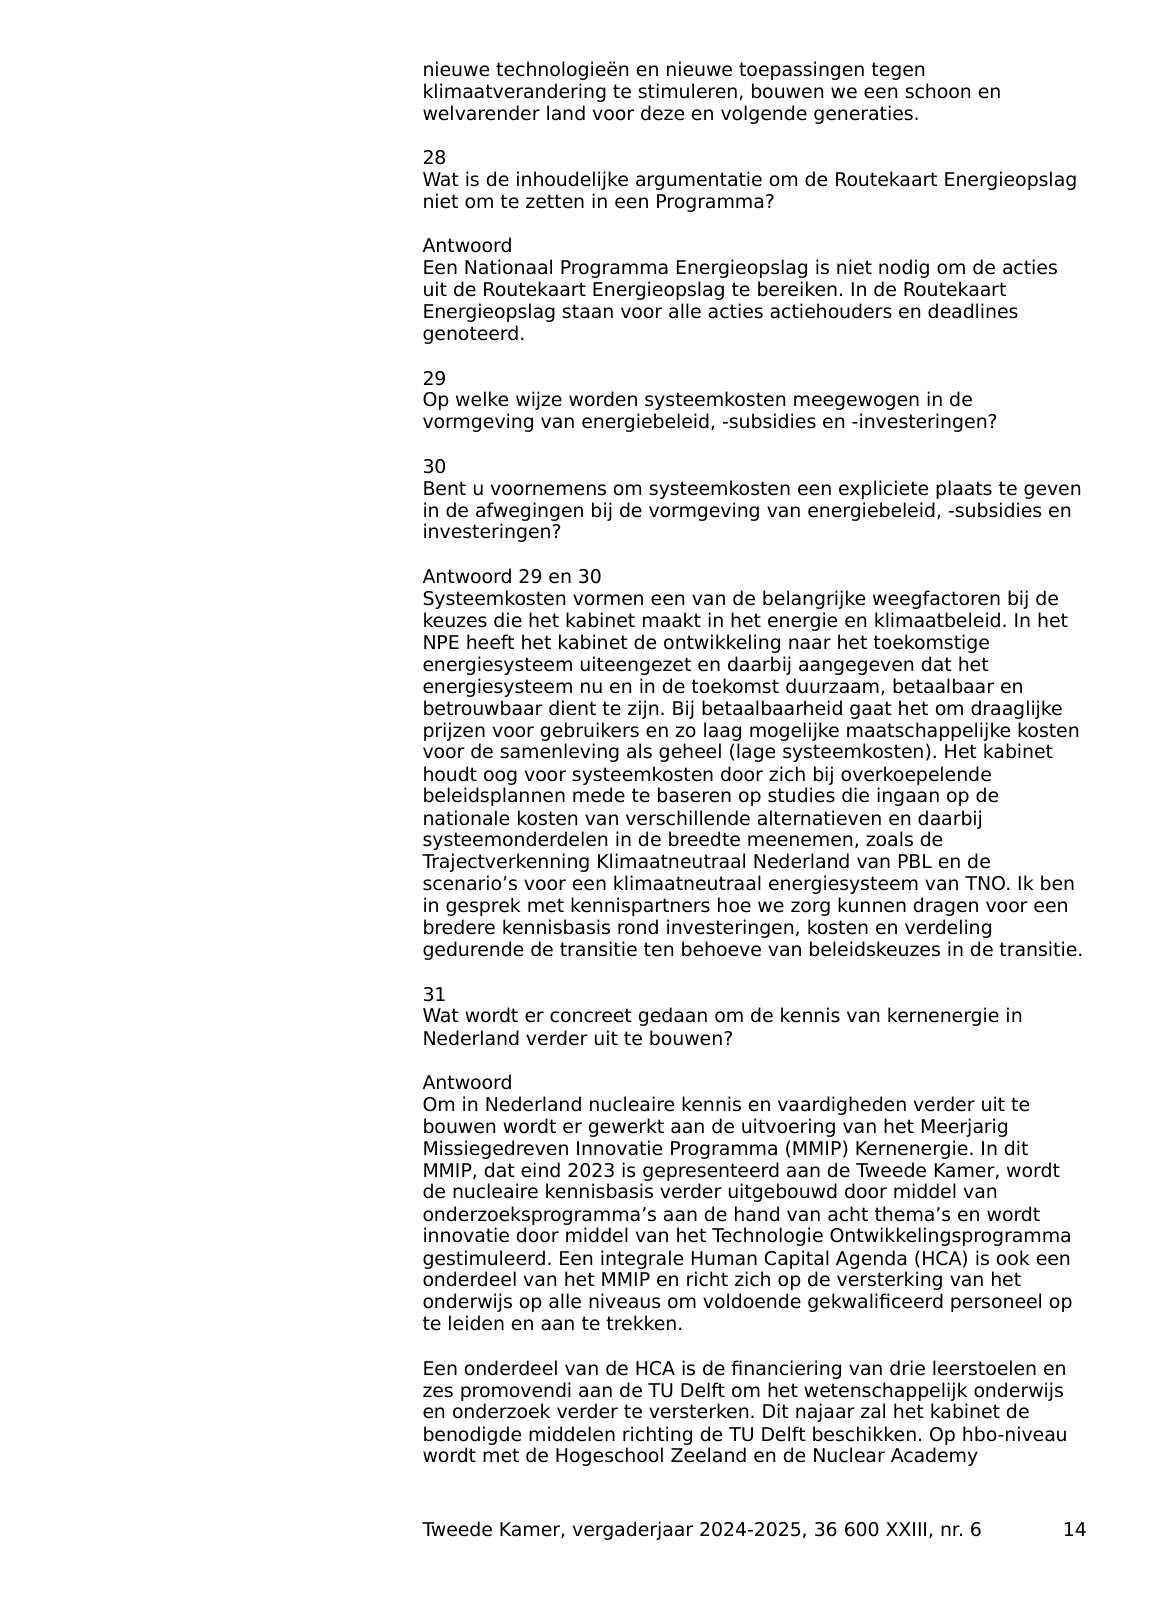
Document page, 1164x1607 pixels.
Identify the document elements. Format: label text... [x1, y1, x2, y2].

text Om in Nederland nucleaire kennis en vaardigheden verder uit te bouwen wordt er gewerkt aan de uitvoering van het Meerjarig Missiegedreven Innovatie Programma (MMIP) Kernenergie. In dit MMIP, dat eind 2023 is gepresenteerd aan de Tweede Kamer, wordt de nucleaire kennisbasis verder uitgebouwd door middel van onderzoeksprogramma’s aan de hand van acht thema’s en wordt innovatie door middel van het Technologie Ontwikkelingsprogramma gestimuleerd. Een integrale Human Capital Agenda (HCA) is ook een onderdeel van het MMIP en richt zich op de versterking van het onderwijs op alle niveaus om voldoende gekwalificeerd personeel op te leiden en aan te trekken. [422, 1093, 1087, 1335]
text 31 [422, 983, 1087, 1005]
text Antwoord 29 en 30 [422, 566, 1087, 588]
text Op welke wijze worden systeemkosten meegewogen in de vormgeving van energiebeleid, -subsidies en -investeringen? [422, 389, 1087, 433]
text Bent u voornemens om systeemkosten een expliciete plaats te geven in de afwegingen bij de vormgeving van energiebeleid, -subsidies en investeringen? [422, 477, 1087, 543]
text 30 [422, 456, 1087, 477]
text Wat wordt er concreet gedaan om de kennis van kernenergie in Nederland verder uit te bouwen? [422, 1005, 1087, 1049]
text Een Nationaal Programma Energieopslag is niet nodig om de acties uit de Routekaart Energieopslag te bereiken. In de Routekaart Energieopslag staan voor alle acties actiehouders en deadlines genoteerd. [422, 257, 1087, 345]
text Een onderdeel van de HCA is de financiering van drie leerstoelen en zes promovendi aan de TU Delft om het wetenschappelijk onderwijs en onderzoek verder te versterken. Dit najaar zal het kabinet de benodigde middelen richting de TU Delft beschikken. Op hbo-niveau wordt met de Hogeschool Zeeland en de Nuclear Academy [422, 1357, 1087, 1467]
text Antwoord [422, 235, 1087, 257]
text Systeemkosten vormen een van de belangrijke weegfactoren bij de keuzes die het kabinet maakt in het energie en klimaatbeleid. In het NPE heeft het kabinet de ontwikkeling naar het toekomstige energiesysteem uiteengezet en daarbij aangegeven dat het energiesysteem nu en in de toekomst duurzaam, betaalbaar en betrouwbaar dient te zijn. Bij betaalbaarheid gaat het om draaglijke prijzen voor gebruikers en zo laag mogelijke maatschappelijke kosten voor de samenleving als geheel (lage systeemkosten). Het kabinet houdt oog voor systeemkosten door zich bij overkoepelende beleidsplannen mede te baseren op studies die ingaan op de nationale kosten van verschillende alternatieven en daarbij systeemonderdelen in de breedte meenemen, zoals de Trajectverkenning Klimaatneutraal Nederland van PBL en de scenario’s voor een klimaatneutraal energiesysteem van TNO. Ik ben in gesprek met kennispartners hoe we zorg kunnen dragen voor een bredere kennisbasis rond investeringen, kosten en verdeling gedurende de transitie ten behoeve van beleidskeuzes in de transitie. [422, 588, 1087, 961]
text 29 [422, 367, 1087, 389]
text Wat is de inhoudelijke argumentatie om de Routekaart Energieopslag niet om te zetten in een Programma? [422, 169, 1087, 213]
text nieuwe technologieën en nieuwe toepassingen tegen klimaatverandering te stimuleren, bouwen we een schoon en welvarender land voor deze en volgende generaties. [422, 59, 1087, 125]
text 28 [422, 147, 1087, 169]
text Antwoord [422, 1072, 1087, 1093]
